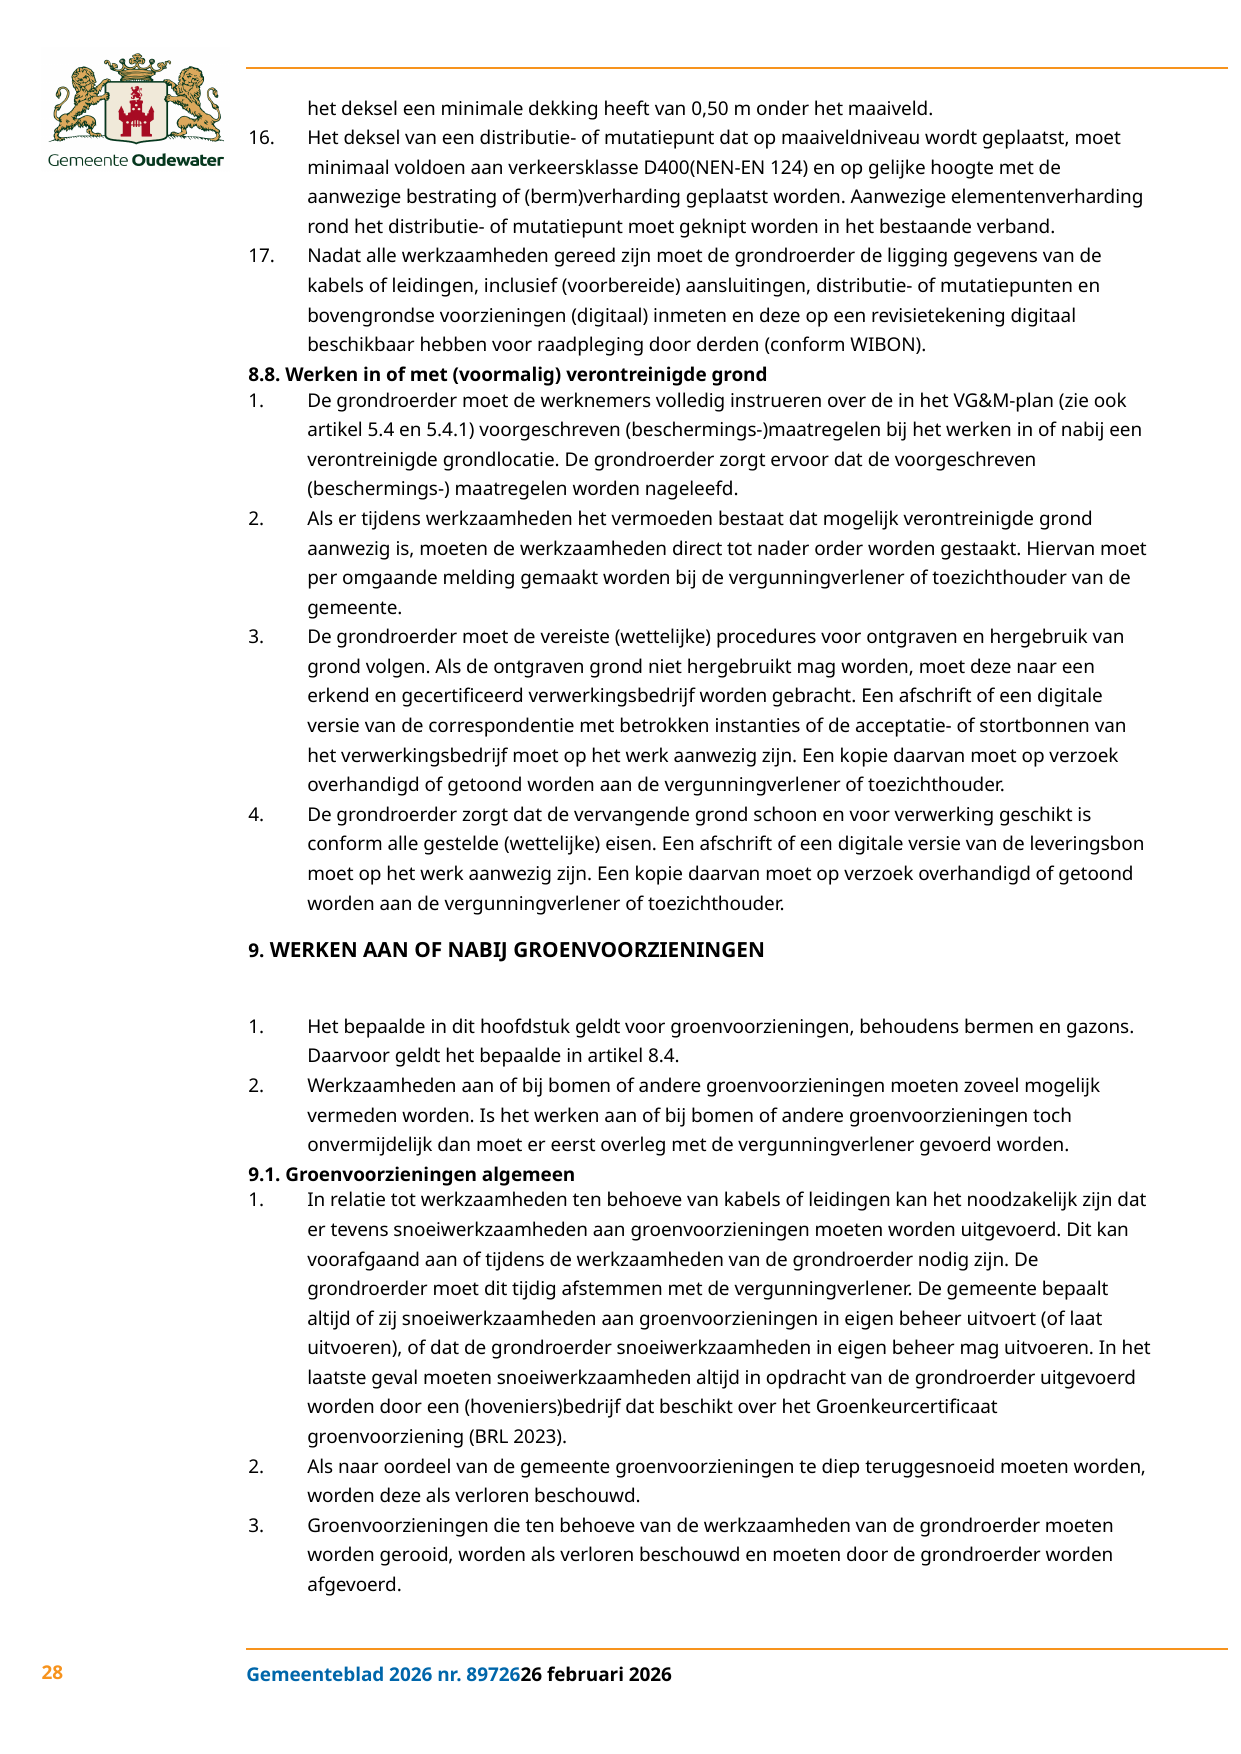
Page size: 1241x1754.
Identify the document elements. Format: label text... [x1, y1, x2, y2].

list Werkzaamheden aan of bij bomen of andere groenvoorzieningen moeten zoveel mogelijk vermeden worden. Is het werken aan of bij bomen of andere groenvoorzieningen toch onvermijdelijk dan moet er eerst overleg met de vergunningverlener gevoerd worden. [248, 1072, 1152, 1157]
text 8.8. Werken in of met (voormalig) verontreinigde grond [248, 361, 1152, 387]
list Groenvoorzieningen die ten behoeve van de werkzaamheden van de grondroerder moeten worden gerooid, worden als verloren beschouwd en moeten door de grondroerder worden afgevoerd. [248, 1512, 1152, 1597]
picture [41, 47, 231, 172]
list De grondroerder zorgt dat de vervangende grond schoon en voor verwerking geschikt is conform alle gestelde (wettelijke) eisen. Een afschrift of een digitale versie van de leveringsbon moet op het werk aanwezig zijn. Een kopie daarvan moet op verzoek overhandigd of getoond worden aan de vergunningverlener of toezichthouder. [248, 801, 1152, 915]
list Als naar oordeel van de gemeente groenvoorzieningen te diep teruggesnoeid moeten worden, worden deze als verloren beschouwd. [248, 1453, 1152, 1508]
list Het deksel van een distributie- of mutatiepunt dat op maaiveldniveau wordt geplaatst, moet minimaal voldoen aan verkeersklasse D400(NEN-EN 124) en op gelijke hoogte met de aanwezige bestrating of (berm)verharding geplaatst worden. Aanwezige elementenverharding rond het distributie- of mutatiepunt moet geknipt worden in het bestaande verband. [248, 124, 1152, 239]
list het deksel een minimale dekking heeft van 0,50 m onder het maaiveld. [248, 95, 1152, 121]
list Nadat alle werkzaamheden gereed zijn moet de grondroerder de ligging gegevens van de kabels of leidingen, inclusief (voorbereide) aansluitingen, distributie- of mutatiepunten en bovengrondse voorzieningen (digitaal) inmeten en deze op een revisietekening digitaal beschikbaar hebben voor raadpleging door derden (conform WIBON). [248, 243, 1152, 357]
text 9. WERKEN AAN OF NABIJ GROENVOORZIENINGEN [248, 935, 1152, 964]
text 9.1. Groenvoorzieningen algemeen [248, 1161, 1152, 1187]
list De grondroerder moet de werknemers volledig instrueren over de in het VG&M-plan (zie ook artikel 5.4 en 5.4.1) voorgeschreven (beschermings-)maatregelen bij het werken in of nabij een verontreinigde grondlocatie. De grondroerder zorgt ervoor dat de voorgeschreven (beschermings-) maatregelen worden nageleefd. [248, 387, 1152, 501]
list In relatie tot werkzaamheden ten behoeve van kabels of leidingen kan het noodzakelijk zijn dat er tevens snoeiwerkzaamheden aan groenvoorzieningen moeten worden uitgevoerd. Dit kan voorafgaand aan of tijdens de werkzaamheden van de grondroerder nodig zijn. De grondroerder moet dit tijdig afstemmen met de vergunningverlener. De gemeente bepaalt altijd of zij snoeiwerkzaamheden aan groenvoorzieningen in eigen beheer uitvoert (of laat uitvoeren), of dat de grondroerder snoeiwerkzaamheden in eigen beheer mag uitvoeren. In het laatste geval moeten snoeiwerkzaamheden altijd in opdracht van de grondroerder uitgevoerd worden door een (hoveniers)bedrijf dat beschikt over het Groenkeurcertificaat groenvoorziening (BRL 2023). [248, 1187, 1152, 1449]
list Het bepaalde in dit hoofdstuk geldt voor groenvoorzieningen, behoudens bermen en gazons. Daarvoor geldt het bepaalde in artikel 8.4. [248, 1013, 1152, 1068]
list De grondroerder moet de vereiste (wettelijke) procedures voor ontgraven en hergebruik van grond volgen. Als de ontgraven grond niet hergebruikt mag worden, moet deze naar een erkend en gecertificeerd verwerkingsbedrijf worden gebracht. Een afschrift of een digitale versie van de correspondentie met betrokken instanties of de acceptatie- of stortbonnen van het verwerkingsbedrijf moet op het werk aanwezig zijn. Een kopie daarvan moet op verzoek overhandigd of getoond worden aan de vergunningverlener of toezichthouder. [248, 623, 1152, 797]
list Als er tijdens werkzaamheden het vermoeden bestaat dat mogelijk verontreinigde grond aanwezig is, moeten de werkzaamheden direct tot nader order worden gestaakt. Hiervan moet per omgaande melding gemaakt worden bij de vergunningverlener of toezichthouder van de gemeente. [248, 505, 1152, 619]
